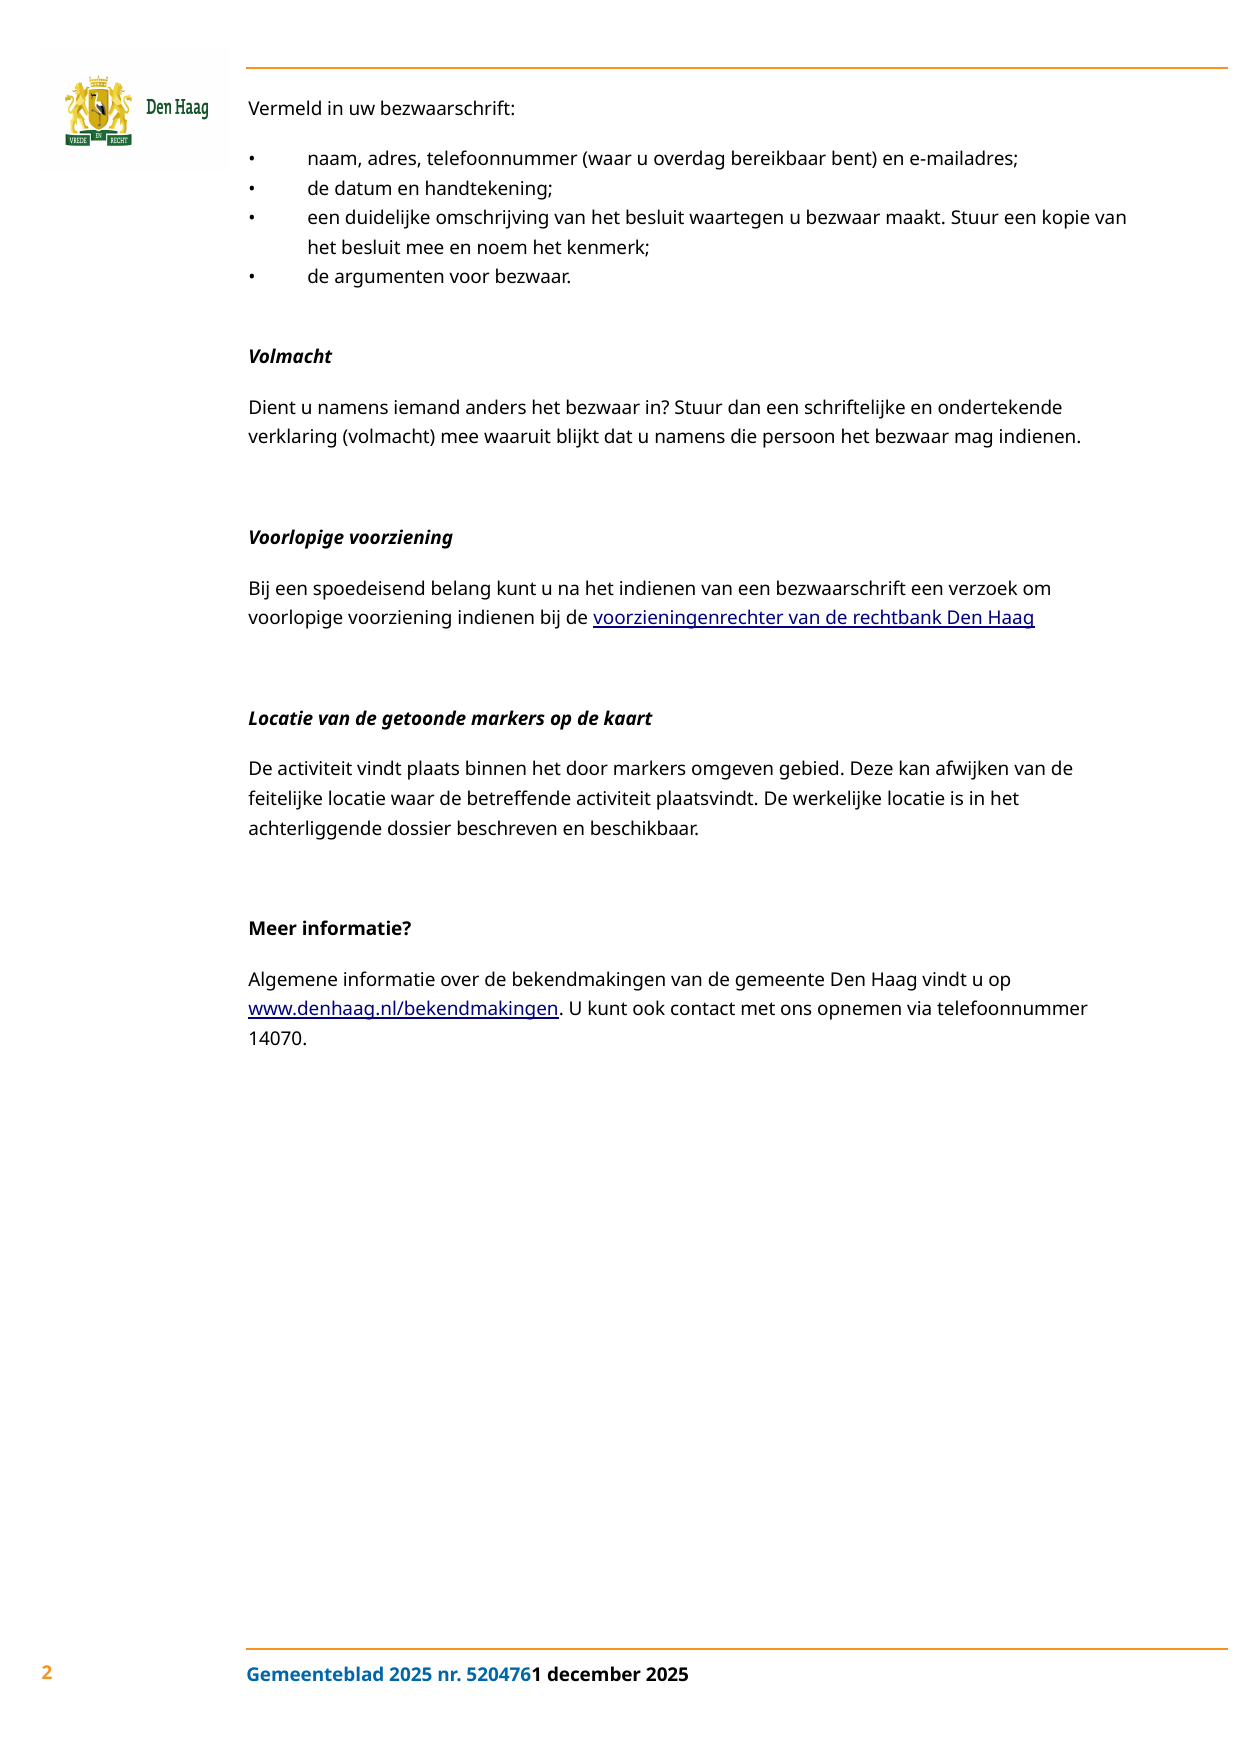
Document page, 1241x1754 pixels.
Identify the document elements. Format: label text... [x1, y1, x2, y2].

text Voorlopige voorziening [248, 524, 1152, 550]
list de datum en handtekening; [248, 175, 1152, 201]
list een duidelijke omschrijving van het besluit waartegen u bezwaar maakt. Stuur een kopie van het besluit mee en noem het kenmerk; [248, 204, 1152, 260]
text Volmacht [248, 343, 1152, 369]
text Algemene informatie over de bekendmakingen van de gemeente Den Haag vindt u op www.denhaag.nl/bekendmakingen. U kunt ook contact met ons opnemen via telefoonnummer 14070. [248, 966, 1152, 1051]
text Bij een spoedeisend belang kunt u na het indienen van een bezwaarschrift een verzoek om voorlopige voorziening indienen bij de voorzieningenrechter van de rechtbank Den Haag [248, 575, 1152, 630]
list de argumenten voor bezwaar. [248, 263, 1152, 289]
text Dient u namens iemand anders het bezwaar in? Stuur dan een schriftelijke en ondertekende verklaring (volmacht) mee waaruit blijkt dat u namens die persoon het bezwaar mag indienen. [248, 394, 1152, 449]
text Vermeld in uw bezwaarschrift: [248, 95, 1152, 121]
text De activiteit vindt plaats binnen het door markers omgeven gebied. Deze kan afwijken van de feitelijke locatie waar de betreffende activiteit plaatsvindt. De werkelijke locatie is in het achterliggende dossier beschreven en beschikbaar. [248, 756, 1152, 841]
picture [41, 47, 231, 172]
text Meer informatie? [248, 916, 1152, 941]
text Locatie van de getoonde markers op de kaart [248, 705, 1152, 731]
list naam, adres, telefoonnummer (waar u overdag bereikbaar bent) en e-mailadres; [248, 145, 1152, 171]
